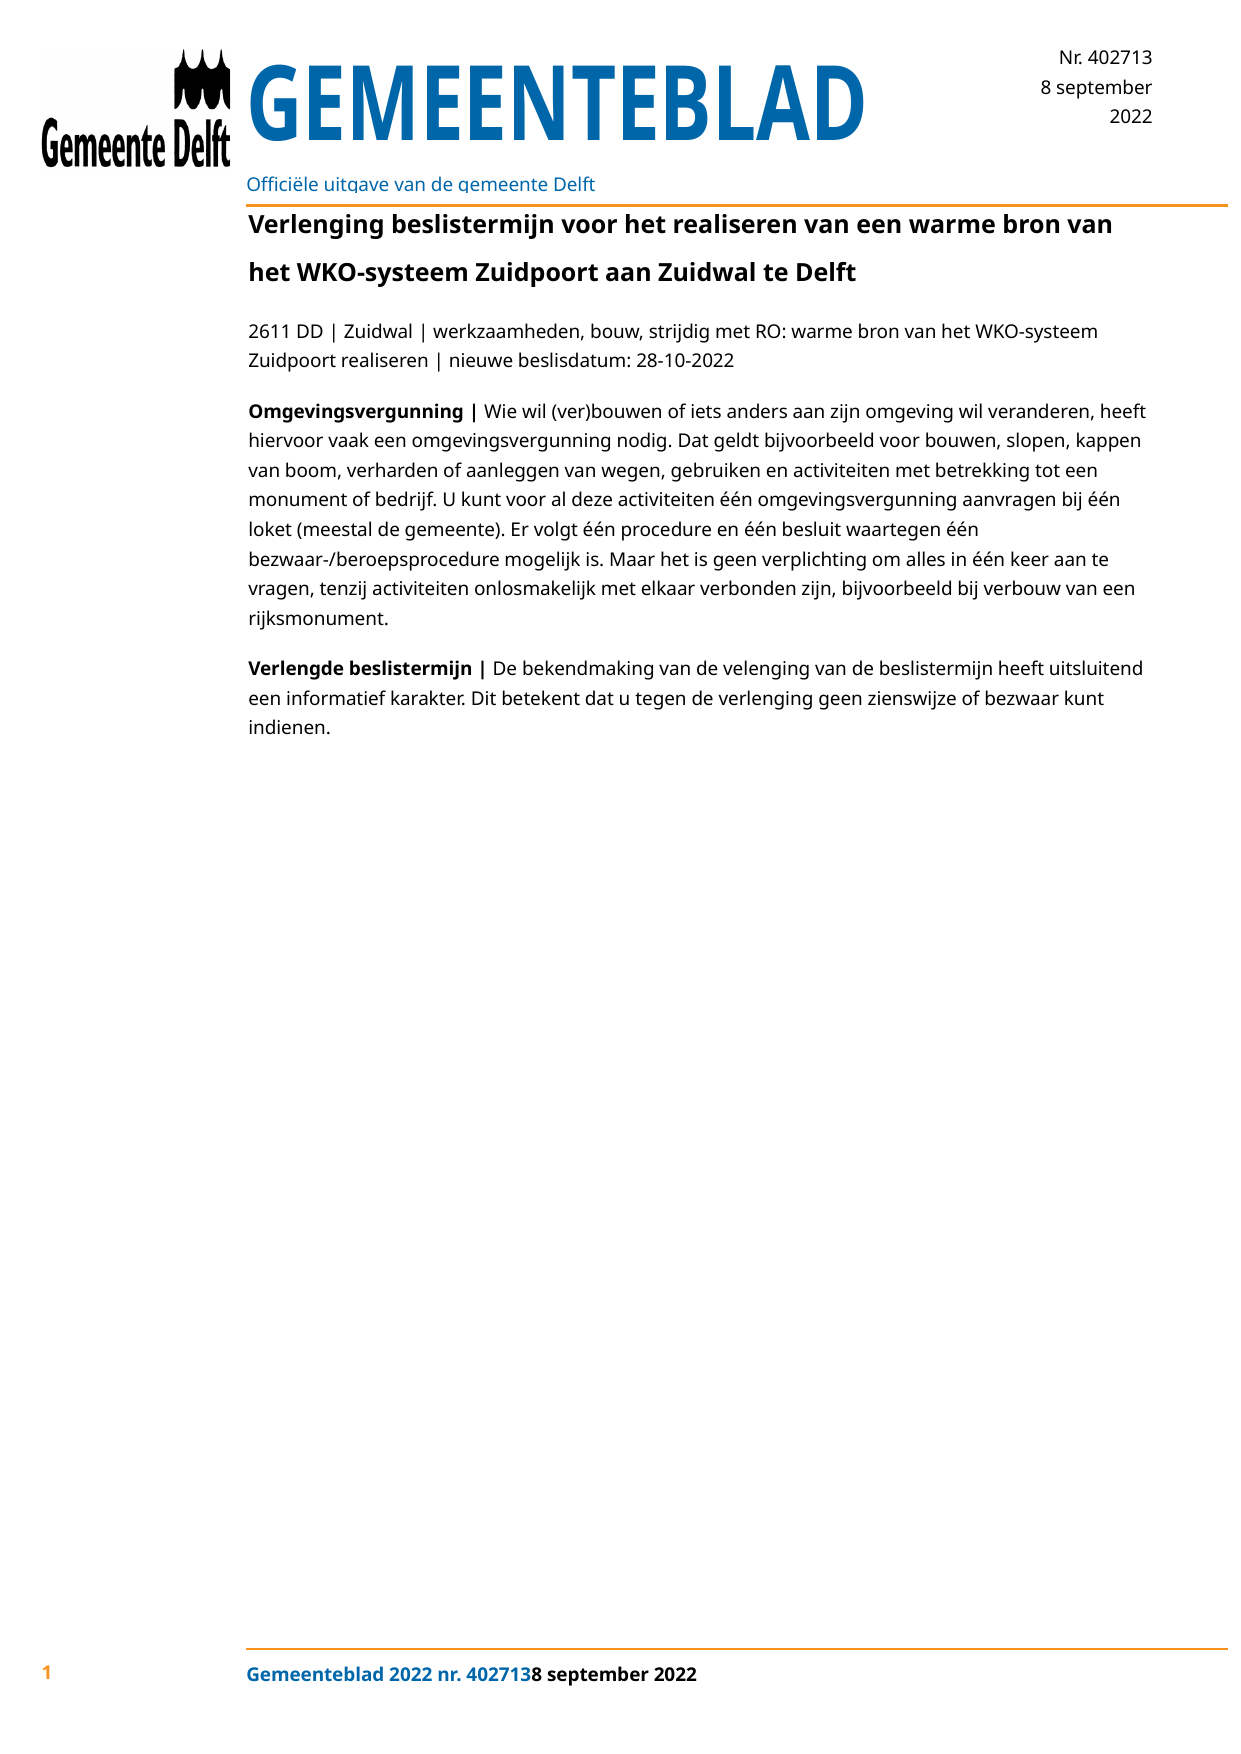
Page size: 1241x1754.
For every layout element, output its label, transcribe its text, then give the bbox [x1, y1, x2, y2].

text Omgevingsvergunning | Wie wil (ver)bouwen of iets anders aan zijn omgeving wil veranderen, heeft hiervoor vaak een omgevingsvergunning nodig. Dat geldt bijvoorbeeld voor bouwen, slopen, kappen van boom, verharden of aanleggen van wegen, gebruiken en activiteiten met betrekking tot een monument of bedrijf. U kunt voor al deze activiteiten één omgevingsvergunning aanvragen bij één loket (meestal de gemeente). Er volgt één procedure en één besluit waartegen één bezwaar-/beroepsprocedure mogelijk is. Maar het is geen verplichting om alles in één keer aan te vragen, tenzij activiteiten onlosmakelijk met elkaar verbonden zijn, bijvoorbeeld bij verbouw van een rijksmonument. [248, 398, 1152, 631]
picture [41, 47, 231, 172]
text 2611 DD | Zuidwal | werkzaamheden, bouw, strijdig met RO: warme bron van het WKO-systeem Zuidpoort realiseren | nieuwe beslisdatum: 28-10-2022 [248, 318, 1152, 373]
text Verlenging beslistermijn voor het realiseren van een warme bron van het WKO-systeem Zuidpoort aan Zuidwal te Delft [248, 207, 1152, 288]
text Verlengde beslistermijn | De bekendmaking van de velenging van de beslistermijn heeft uitsluitend een informatief karakter. Dit betekent dat u tegen de verlenging geen zienswijze of bezwaar kunt indienen. [248, 655, 1152, 740]
